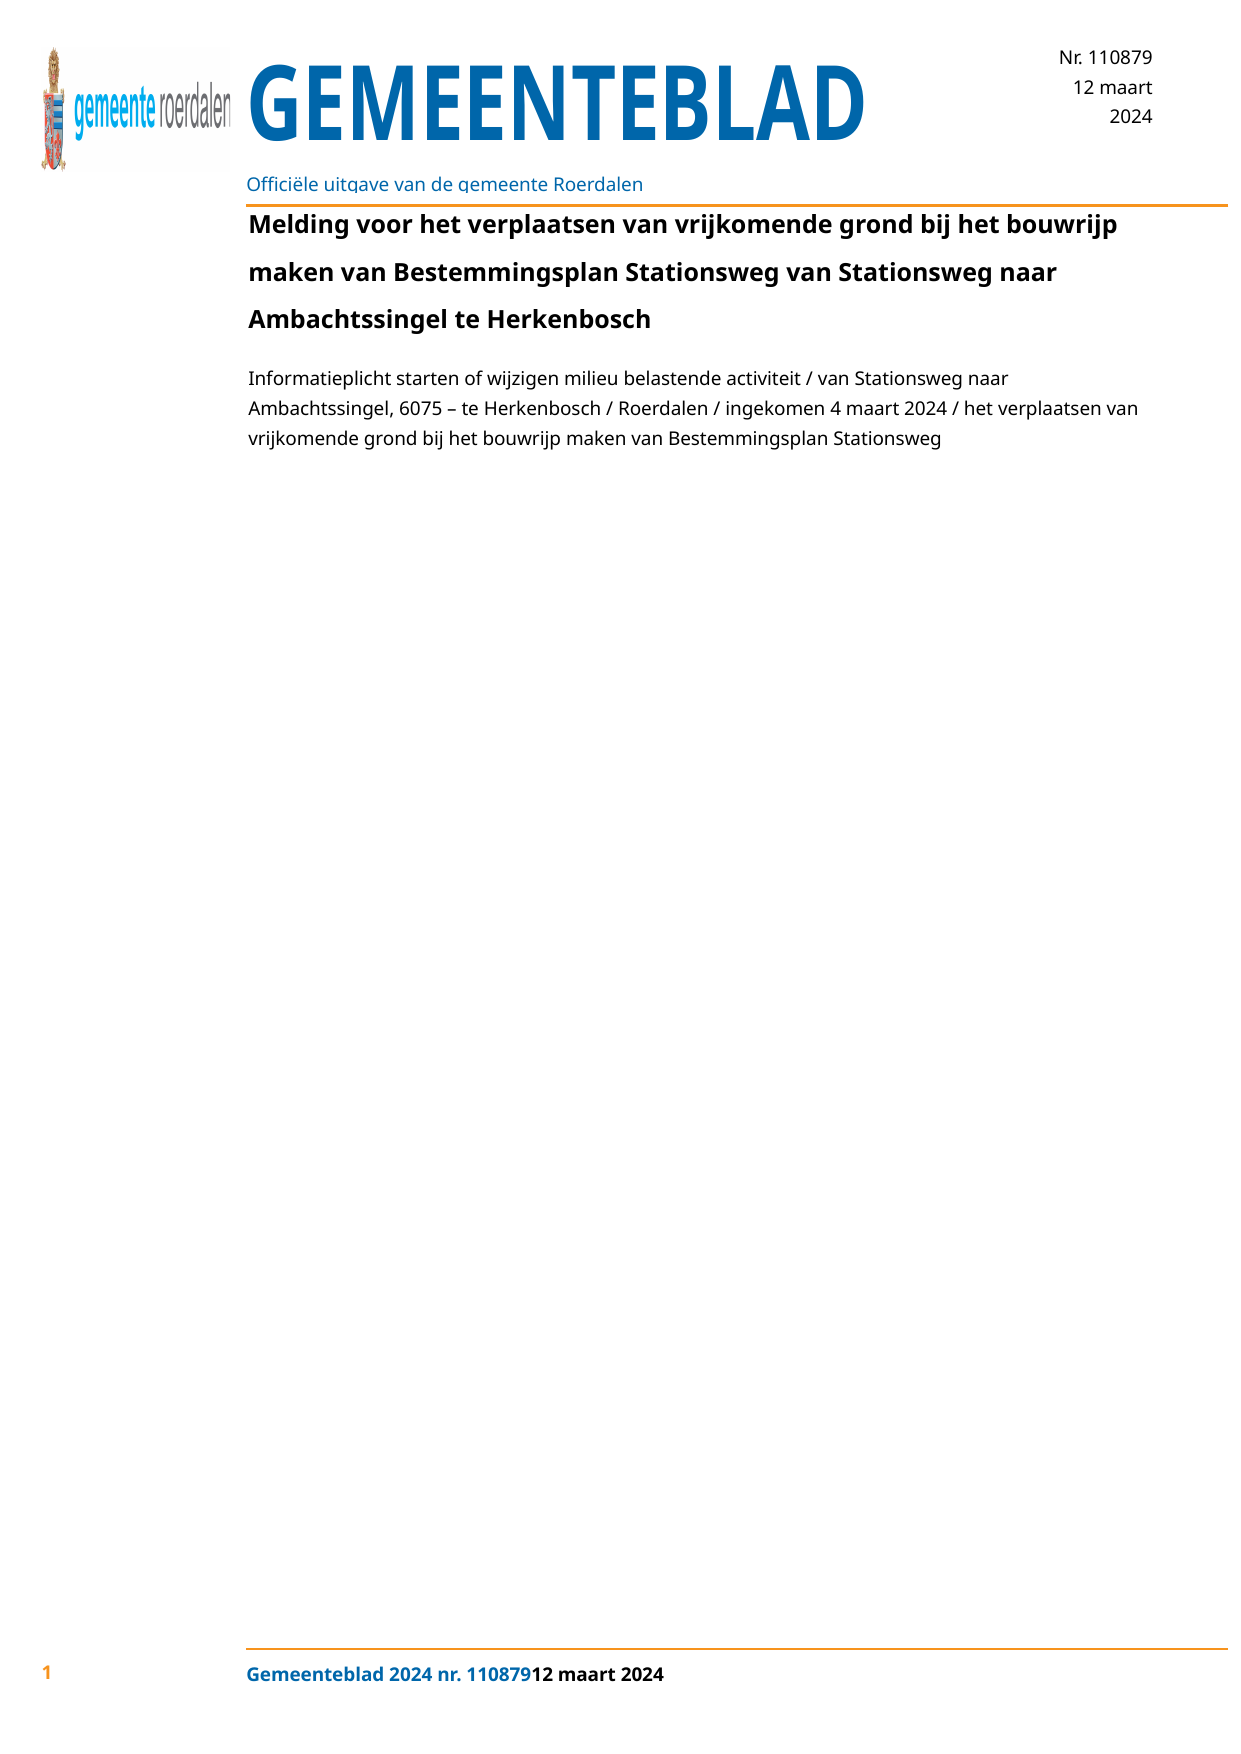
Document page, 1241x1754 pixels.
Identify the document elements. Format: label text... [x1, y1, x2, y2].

picture [41, 47, 231, 172]
text Informatieplicht starten of wijzigen milieu belastende activiteit / van Stationsweg naar Ambachtssingel, 6075 – te Herkenbosch / Roerdalen / ingekomen 4 maart 2024 / het verplaatsen van vrijkomende grond bij het bouwrijp maken van Bestemmingsplan Stationsweg [248, 366, 1152, 450]
text Melding voor het verplaatsen van vrijkomende grond bij het bouwrijp maken van Bestemmingsplan Stationsweg van Stationsweg naar Ambachtssingel te Herkenbosch [248, 207, 1152, 336]
